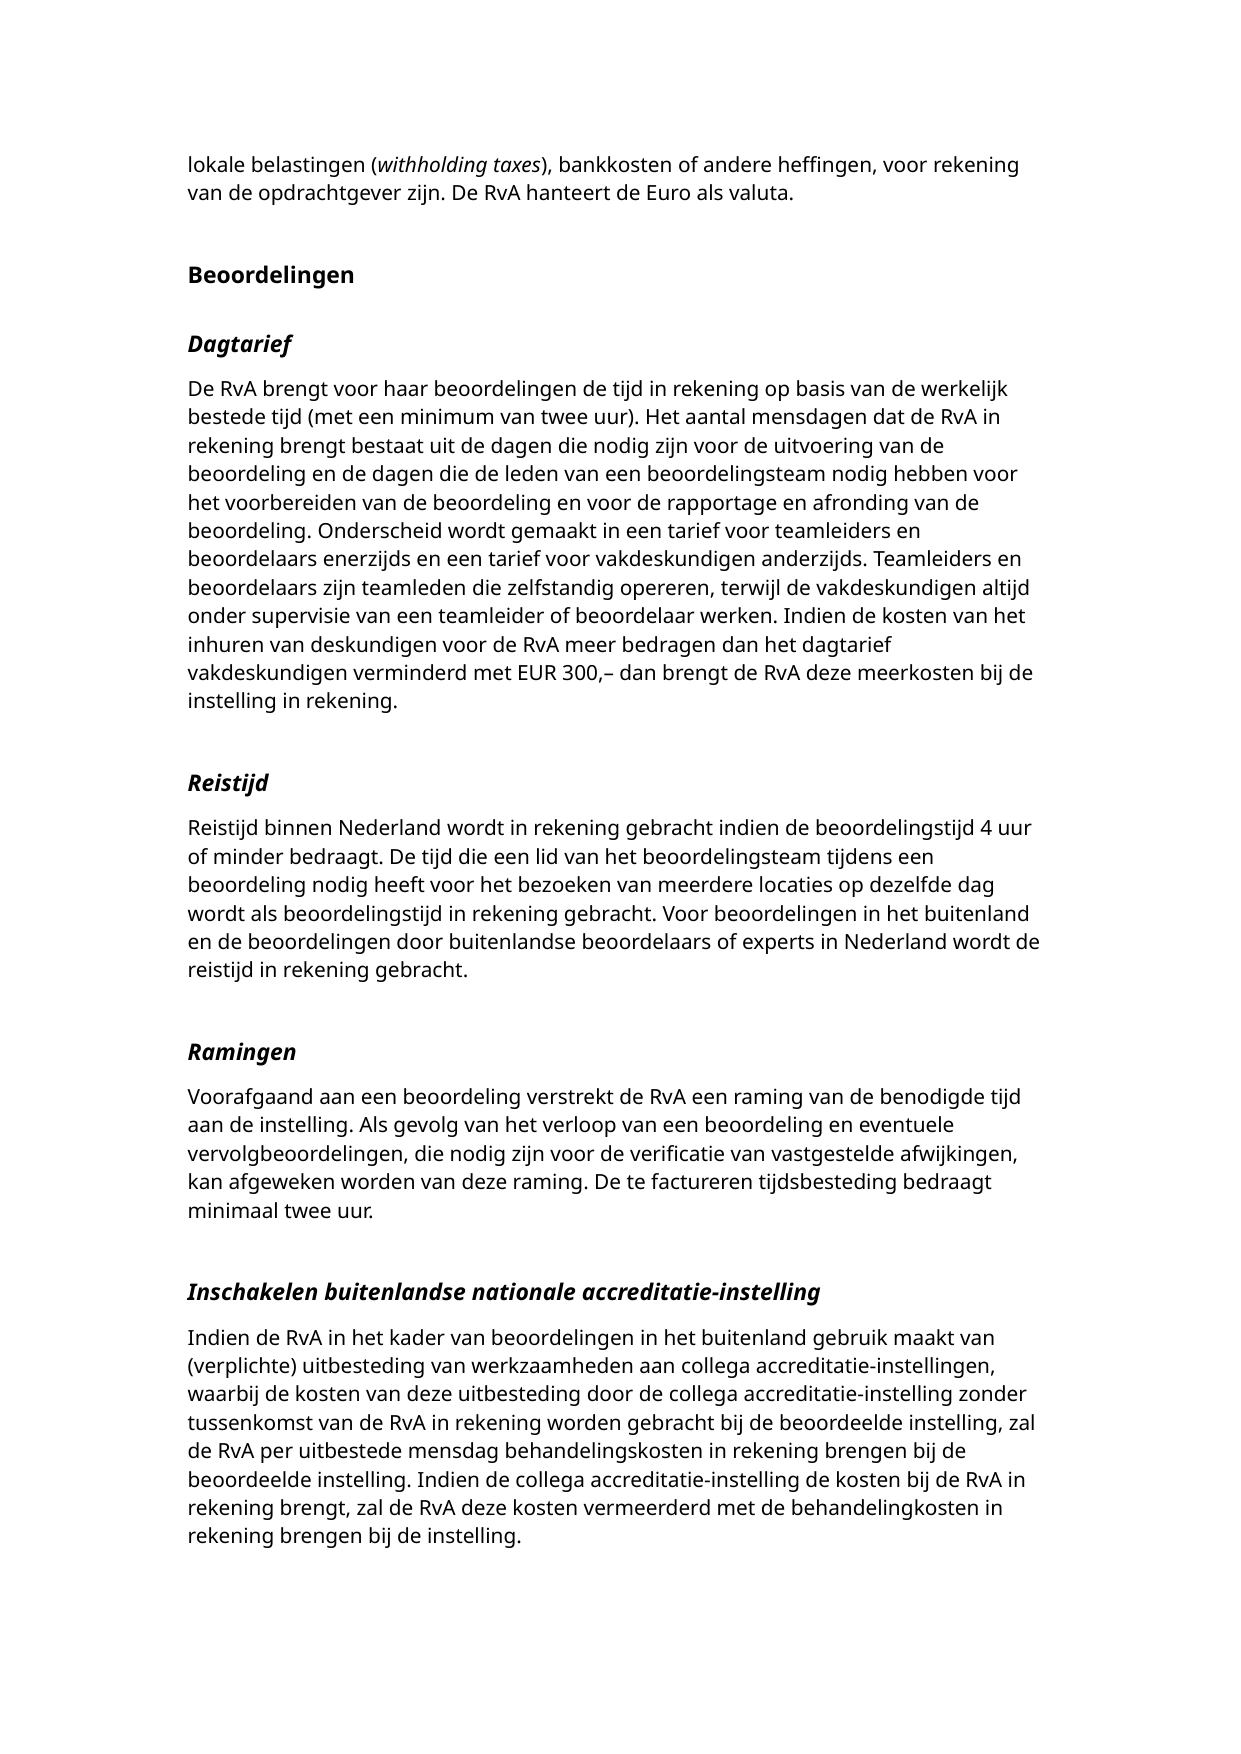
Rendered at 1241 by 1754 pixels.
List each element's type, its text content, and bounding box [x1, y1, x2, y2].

text Reistijd binnen Nederland wordt in rekening gebracht indien de beoordelingstijd 4 uur of minder bedraagt. De tijd die een lid van het beoordelingsteam tijdens een beoordeling nodig heeft voor het bezoeken van meerdere locaties op dezelfde dag wordt als beoordelingstijd in rekening gebracht. Voor beoordelingen in het buitenland en de beoordelingen door buitenlandse beoordelaars of experts in Nederland wordt de reistijd in rekening gebracht. [187, 813, 1053, 984]
text Indien de RvA in het kader van beoordelingen in het buitenland gebruik maakt van (verplichte) uitbesteding van werkzaamheden aan collega accreditatie-instellingen, waarbij de kosten van deze uitbesteding door de collega accreditatie-instelling zonder tussenkomst van de RvA in rekening worden gebracht bij de beoordeelde instelling, zal de RvA per uitbestede mensdag behandelingskosten in rekening brengen bij de beoordeelde instelling. Indien de collega accreditatie-instelling de kosten bij de RvA in rekening brengt, zal de RvA deze kosten vermeerderd met de behandelingkosten in rekening brengen bij de instelling. [187, 1323, 1053, 1550]
subtitle Ramingen [187, 1036, 1053, 1067]
subtitle Dagtarief [187, 328, 1053, 359]
text lokale belastingen (withholding taxes), bankkosten of andere heffingen, voor rekening van de opdrachtgever zijn. De RvA hanteert de Euro als valuta. [187, 150, 1053, 207]
text Voorafgaand aan een beoordeling verstrekt de RvA een raming van de benodigde tijd aan de instelling. Als gevolg van het verloop van een beoordeling en eventuele vervolgbeoordelingen, die nodig zijn voor de verificatie van vastgestelde afwijkingen, kan afgeweken worden van deze raming. De te factureren tijdsbesteding bedraagt minimaal twee uur. [187, 1082, 1053, 1224]
subtitle Beoordelingen [187, 259, 1053, 290]
subtitle Inschakelen buitenlandse nationale accreditatie-instelling [187, 1276, 1053, 1308]
subtitle Reistijd [187, 767, 1053, 798]
text De RvA brengt voor haar beoordelingen de tijd in rekening op basis van de werkelijk bestede tijd (met een minimum van twee uur). Het aantal mensdagen dat de RvA in rekening brengt bestaat uit de dagen die nodig zijn voor de uitvoering van de beoordeling en de dagen die de leden van een beoordelingsteam nodig hebben voor het voorbereiden van de beoordeling en voor de rapportage en afronding van de beoordeling. Onderscheid wordt gemaakt in een tarief voor teamleiders en beoordelaars enerzijds en een tarief voor vakdeskundigen anderzijds. Teamleiders en beoordelaars zijn teamleden die zelfstandig opereren, terwijl de vakdeskundigen altijd onder supervisie van een teamleider of beoordelaar werken. Indien de kosten van het inhuren van deskundigen voor de RvA meer bedragen dan het dagtarief vakdeskundigen verminderd met EUR 300,– dan brengt de RvA deze meerkosten bij de instelling in rekening. [187, 374, 1053, 715]
